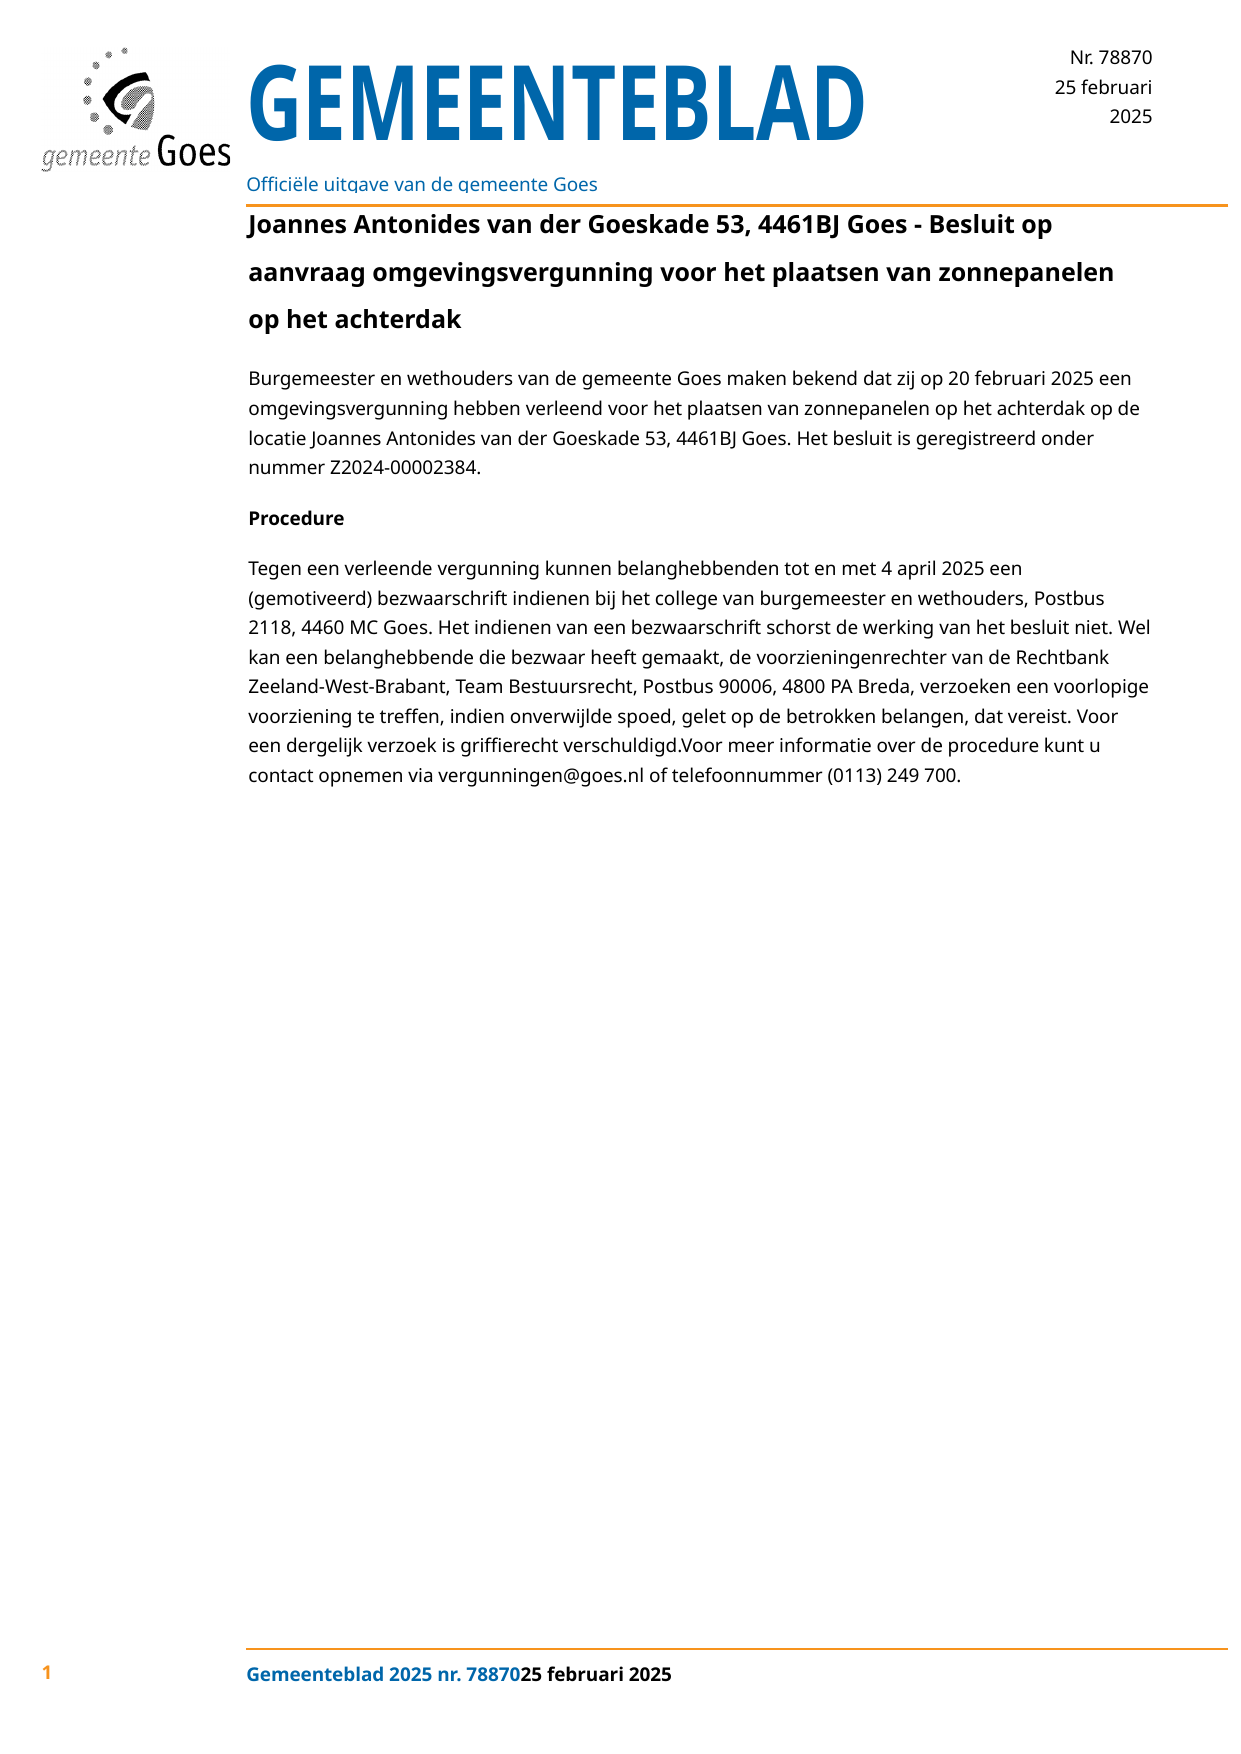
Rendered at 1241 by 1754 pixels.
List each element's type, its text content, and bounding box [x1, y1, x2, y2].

text Tegen een verleende vergunning kunnen belanghebbenden tot en met 4 april 2025 een (gemotiveerd) bezwaarschrift indienen bij het college van burgemeester en wethouders, Postbus 2118, 4460 MC Goes. Het indienen van een bezwaarschrift schorst de werking van het besluit niet. Wel kan een belanghebbende die bezwaar heeft gemaakt, de voorzieningenrechter van de Rechtbank Zeeland-West-Brabant, Team Bestuursrecht, Postbus 90006, 4800 PA Breda, verzoeken een voorlopige voorziening te treffen, indien onverwijlde spoed, gelet op de betrokken belangen, dat vereist. Voor een dergelijk verzoek is griffierecht verschuldigd.Voor meer informatie over de procedure kunt u contact opnemen via vergunningen@goes.nl of telefoonnummer (0113) 249 700. [248, 555, 1152, 788]
text Burgemeester en wethouders van de gemeente Goes maken bekend dat zij op 20 februari 2025 een omgevingsvergunning hebben verleend voor het plaatsen van zonnepanelen op het achterdak op de locatie Joannes Antonides van der Goeskade 53, 4461BJ Goes. Het besluit is geregistreerd onder nummer Z2024-00002384. [248, 366, 1152, 480]
text Joannes Antonides van der Goeskade 53, 4461BJ Goes - Besluit op aanvraag omgevingsvergunning voor het plaatsen van zonnepanelen op het achterdak [248, 207, 1152, 336]
text Procedure [248, 505, 1152, 530]
picture [41, 47, 231, 172]
